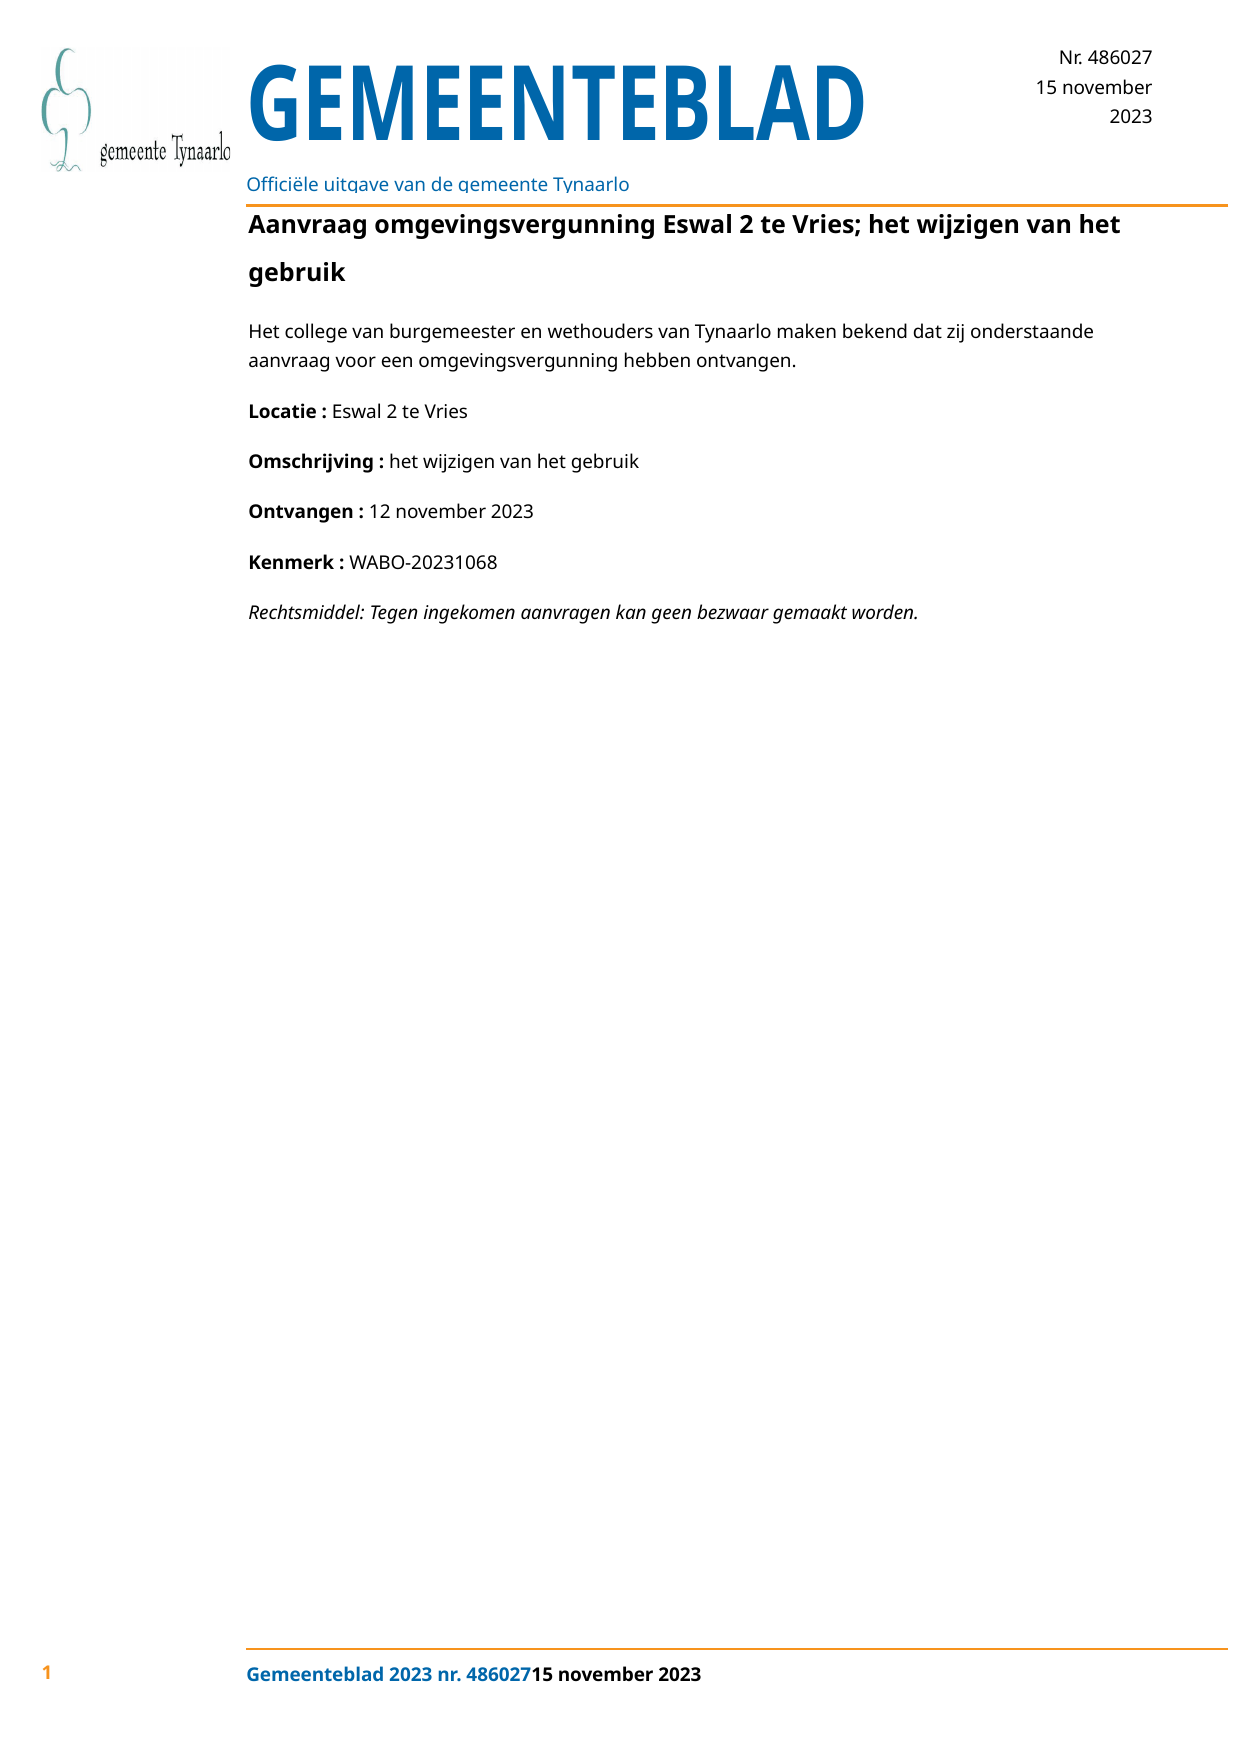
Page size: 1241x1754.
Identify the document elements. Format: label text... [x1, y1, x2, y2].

text Kenmerk : WABO-20231068 [248, 549, 1152, 575]
picture [41, 47, 231, 172]
text Rechtsmiddel: Tegen ingekomen aanvragen kan geen bezwaar gemaakt worden. [248, 599, 1152, 625]
text Locatie : Eswal 2 te Vries [248, 398, 1152, 424]
text Ontvangen : 12 november 2023 [248, 499, 1152, 524]
text Het college van burgemeester en wethouders van Tynaarlo maken bekend dat zij onderstaande aanvraag voor een omgevingsvergunning hebben ontvangen. [248, 318, 1152, 373]
text Omschrijving : het wijzigen van het gebruik [248, 448, 1152, 474]
text Aanvraag omgevingsvergunning Eswal 2 te Vries; het wijzigen van het gebruik [248, 207, 1152, 288]
